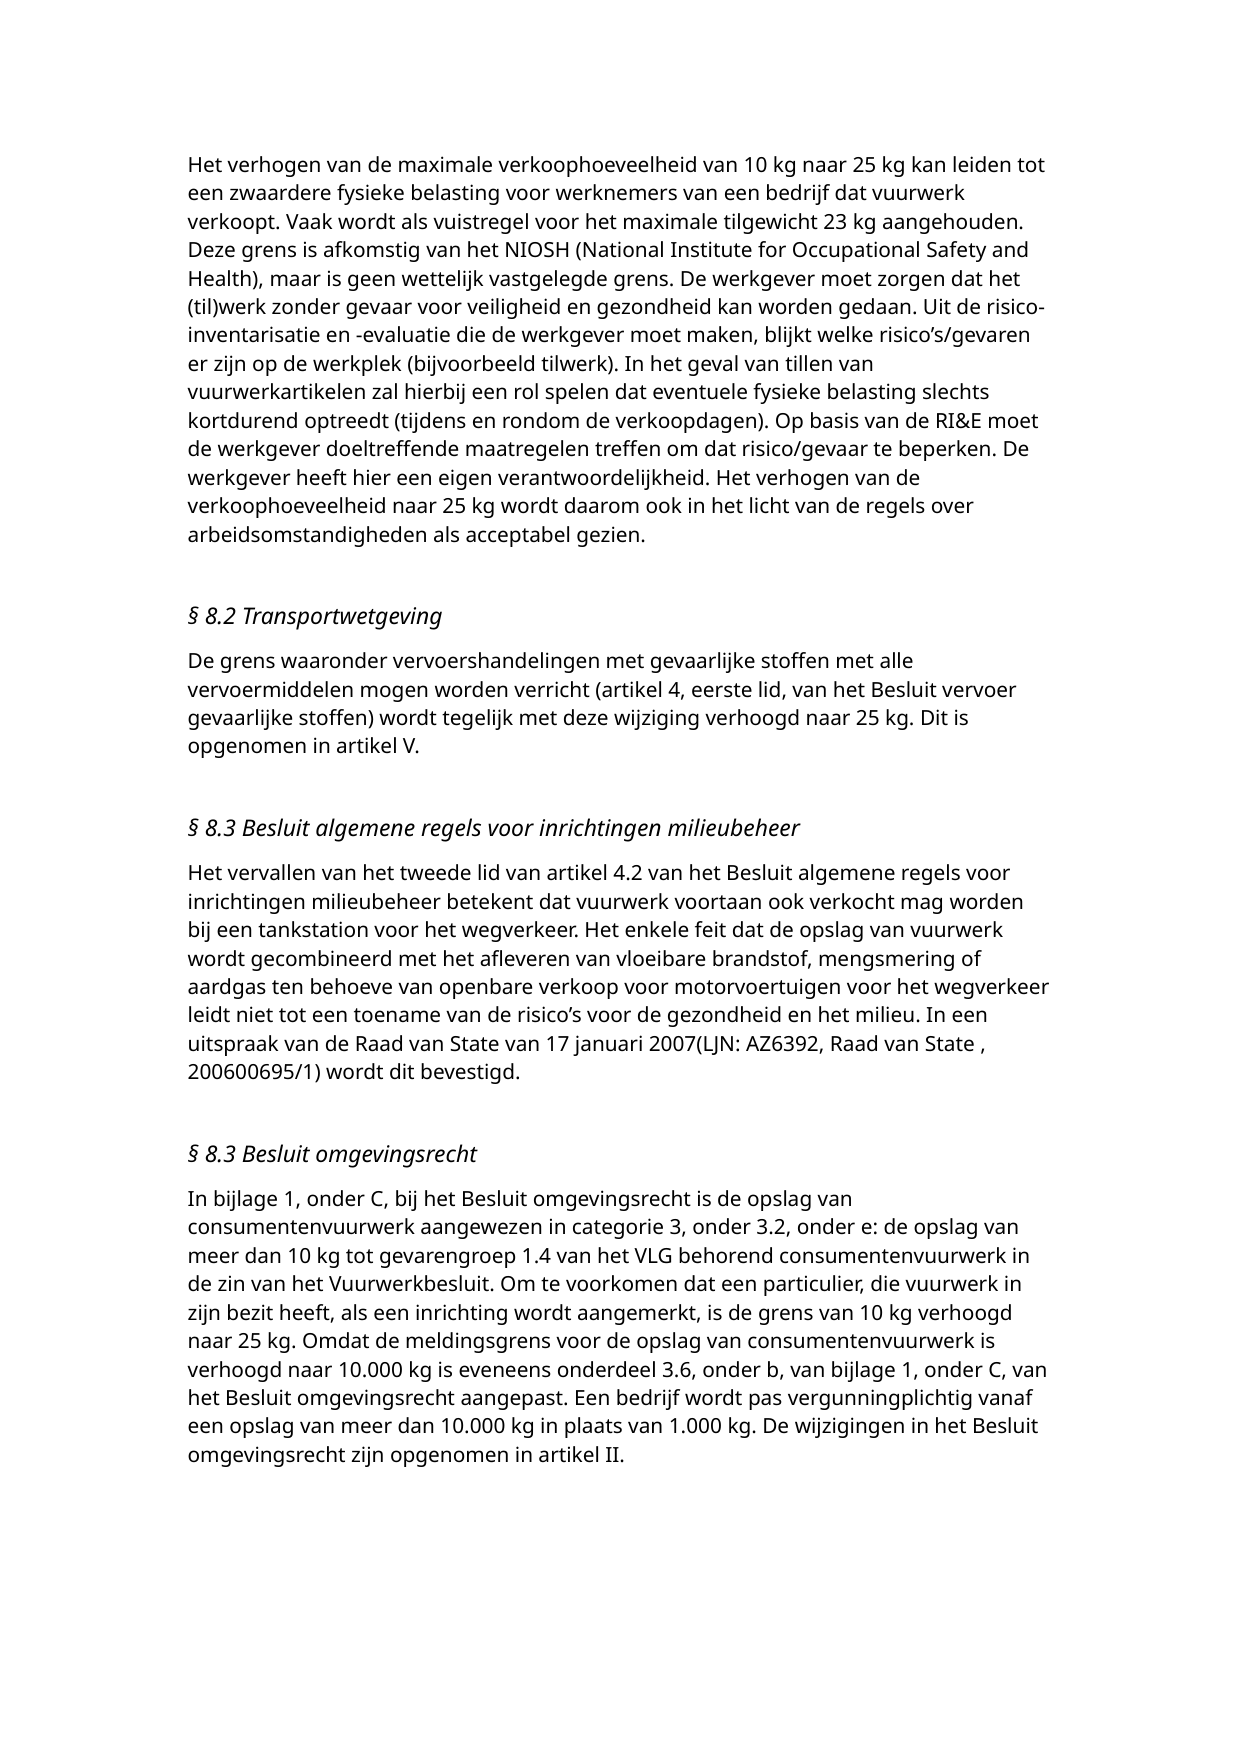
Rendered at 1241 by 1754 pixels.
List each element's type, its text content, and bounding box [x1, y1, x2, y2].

text Het vervallen van het tweede lid van artikel 4.2 van het Besluit algemene regels voor inrichtingen milieubeheer betekent dat vuurwerk voortaan ook verkocht mag worden bij een tankstation voor het wegverkeer. Het enkele feit dat de opslag van vuurwerk wordt gecombineerd met het afleveren van vloeibare brandstof, mengsmering of aardgas ten behoeve van openbare verkoop voor motorvoertuigen voor het wegverkeer leidt niet tot een toename van de risico’s voor de gezondheid en het milieu. In een uitspraak van de Raad van State van 17 januari 2007(LJN: AZ6392, Raad van State , 200600695/1) wordt dit bevestigd. [187, 858, 1053, 1086]
subtitle § 8.2 Transportwetgeving [187, 600, 1053, 631]
text De grens waaronder vervoershandelingen met gevaarlijke stoffen met alle vervoermiddelen mogen worden verricht (artikel 4, eerste lid, van het Besluit vervoer gevaarlijke stoffen) wordt tegelijk met deze wijziging verhoogd naar 25 kg. Dit is opgenomen in artikel V. [187, 646, 1053, 760]
subtitle § 8.3 Besluit algemene regels voor inrichtingen milieubeheer [187, 812, 1053, 843]
text Het verhogen van de maximale verkoophoeveelheid van 10 kg naar 25 kg kan leiden tot een zwaardere fysieke belasting voor werknemers van een bedrijf dat vuurwerk verkoopt. Vaak wordt als vuistregel voor het maximale tilgewicht 23 kg aangehouden. Deze grens is afkomstig van het NIOSH (National Institute for Occupational Safety and Health), maar is geen wettelijk vastgelegde grens. De werkgever moet zorgen dat het (til)werk zonder gevaar voor veiligheid en gezondheid kan worden gedaan. Uit de risico-inventarisatie en -evaluatie die de werkgever moet maken, blijkt welke risico’s/gevaren er zijn op de werkplek (bijvoorbeeld tilwerk). In het geval van tillen van vuurwerkartikelen zal hierbij een rol spelen dat eventuele fysieke belasting slechts kortdurend optreedt (tijdens en rondom de verkoopdagen). Op basis van de RI&E moet de werkgever doeltreffende maatregelen treffen om dat risico/gevaar te beperken. De werkgever heeft hier een eigen verantwoordelijkheid. Het verhogen van de verkoophoeveelheid naar 25 kg wordt daarom ook in het licht van de regels over arbeidsomstandigheden als acceptabel gezien. [187, 150, 1053, 548]
text In bijlage 1, onder C, bij het Besluit omgevingsrecht is de opslag van consumentenvuurwerk aangewezen in categorie 3, onder 3.2, onder e: de opslag van meer dan 10 kg tot gevarengroep 1.4 van het VLG behorend consumentenvuurwerk in de zin van het Vuurwerkbesluit. Om te voorkomen dat een particulier, die vuurwerk in zijn bezit heeft, als een inrichting wordt aangemerkt, is de grens van 10 kg verhoogd naar 25 kg. Omdat de meldingsgrens voor de opslag van consumentenvuurwerk is verhoogd naar 10.000 kg is eveneens onderdeel 3.6, onder b, van bijlage 1, onder C, van het Besluit omgevingsrecht aangepast. Een bedrijf wordt pas vergunningplichtig vanaf een opslag van meer dan 10.000 kg in plaats van 1.000 kg. De wijzigingen in het Besluit omgevingsrecht zijn opgenomen in artikel II. [187, 1184, 1053, 1468]
subtitle § 8.3 Besluit omgevingsrecht [187, 1138, 1053, 1169]
